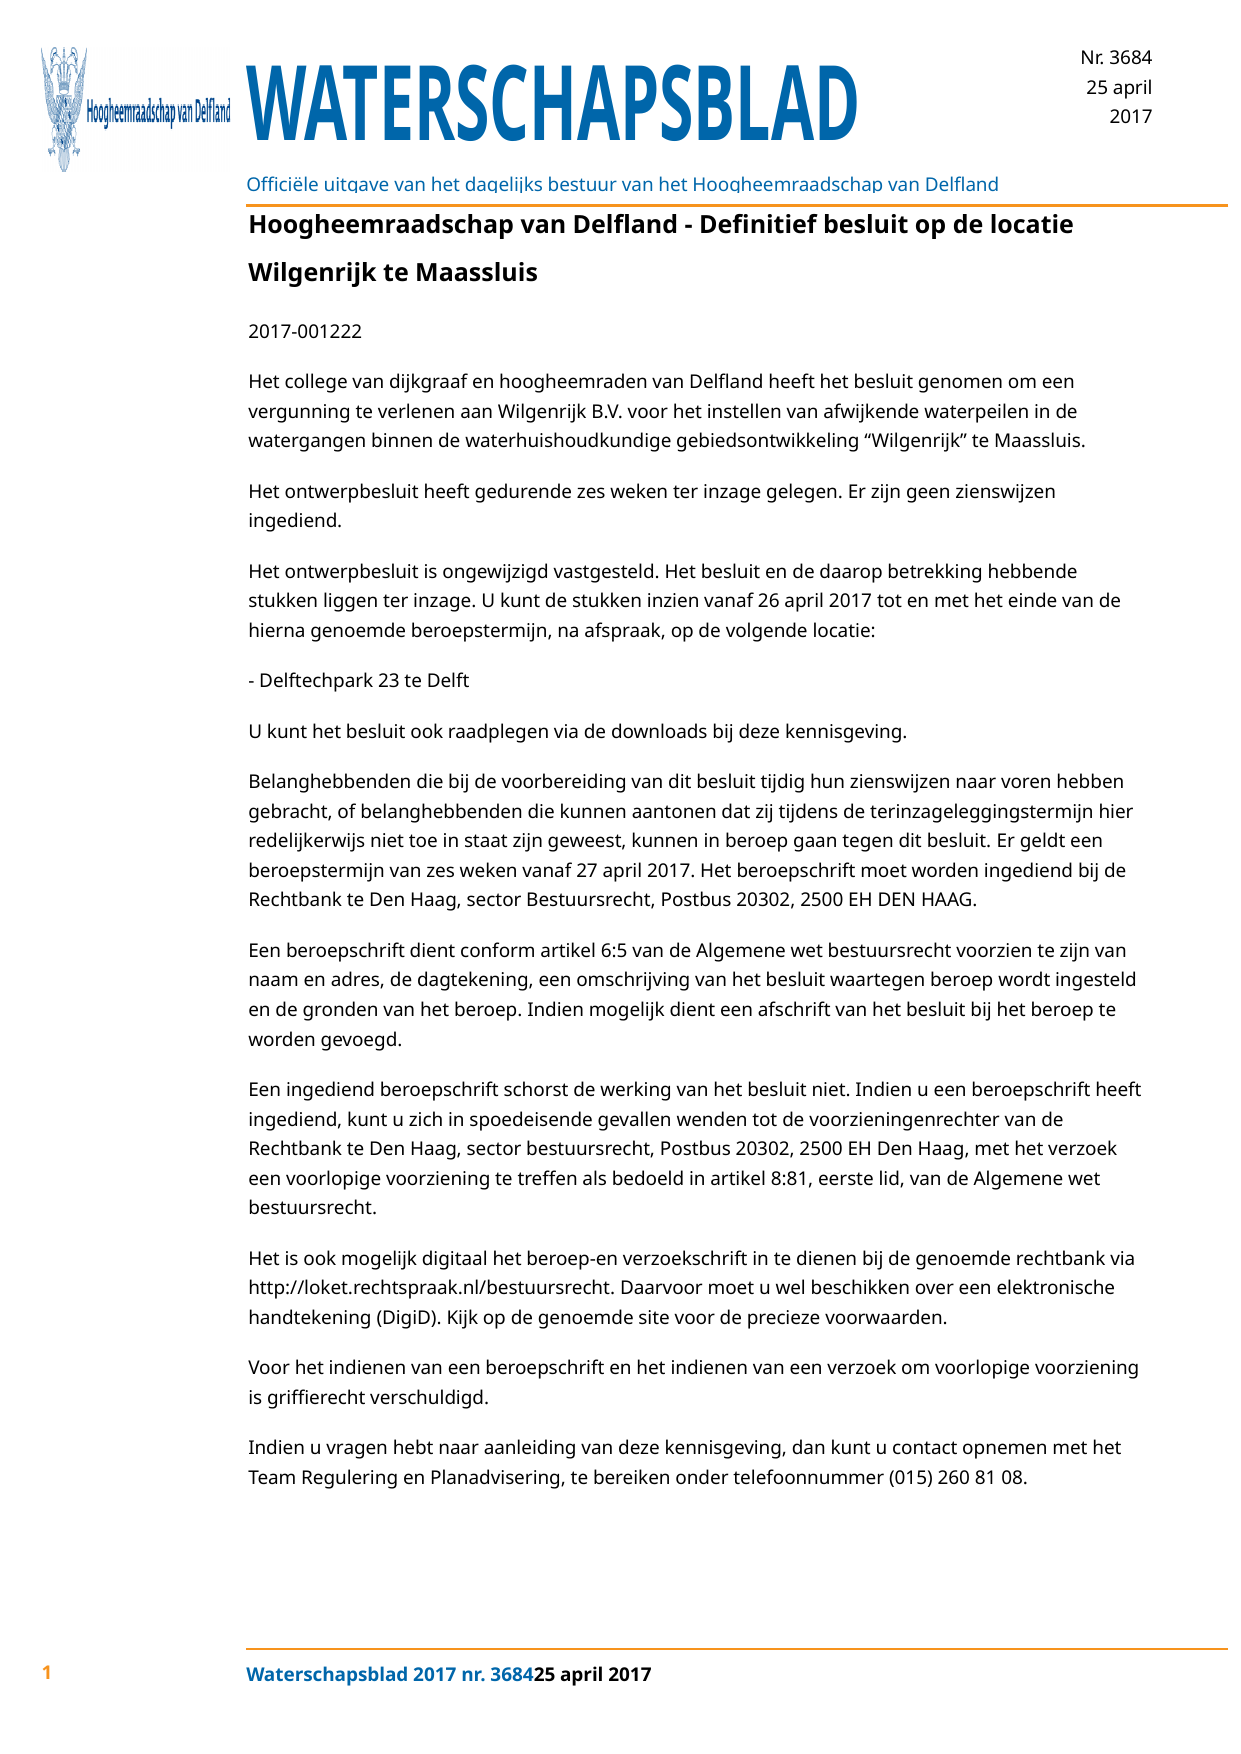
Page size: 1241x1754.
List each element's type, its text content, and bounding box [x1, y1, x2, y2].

text Voor het indienen van een beroepschrift en het indienen van een verzoek om voorlopige voorziening is griffierecht verschuldigd. [248, 1354, 1152, 1410]
text Een beroepschrift dient conform artikel 6:5 van de Algemene wet bestuursrecht voorzien te zijn van naam en adres, de dagtekening, een omschrijving van het besluit waartegen beroep wordt ingesteld en de gronden van het beroep. Indien mogelijk dient een afschrift van het besluit bij het beroep te worden gevoegd. [248, 937, 1152, 1052]
text Het college van dijkgraaf en hoogheemraden van Delfland heeft het besluit genomen om een vergunning te verlenen aan Wilgenrijk B.V. voor het instellen van afwijkende waterpeilen in de watergangen binnen de waterhuishoudkundige gebiedsontwikkeling “Wilgenrijk” te Maassluis. [248, 368, 1152, 453]
text U kunt het besluit ook raadplegen via de downloads bij deze kennisgeving. [248, 718, 1152, 744]
picture [41, 47, 231, 172]
text 2017-001222 [248, 318, 1152, 344]
text Het is ook mogelijk digitaal het beroep-en verzoekschrift in te dienen bij de genoemde rechtbank via http://loket.rechtspraak.nl/bestuursrecht. Daarvoor moet u wel beschikken over een elektronische handtekening (DigiD). Kijk op de genoemde site voor de precieze voorwaarden. [248, 1245, 1152, 1330]
text Het ontwerpbesluit is ongewijzigd vastgesteld. Het besluit en de daarop betrekking hebbende stukken liggen ter inzage. U kunt de stukken inzien vanaf 26 april 2017 tot en met het einde van de hierna genoemde beroepstermijn, na afspraak, op de volgende locatie: [248, 558, 1152, 643]
text Indien u vragen hebt naar aanleiding van deze kennisgeving, dan kunt u contact opnemen met het Team Regulering en Planadvisering, te bereiken onder telefoonnummer (015) 260 81 08. [248, 1434, 1152, 1490]
text Hoogheemraadschap van Delfland - Definitief besluit op de locatie Wilgenrijk te Maassluis [248, 207, 1152, 288]
text Een ingediend beroepschrift schorst de werking van het besluit niet. Indien u een beroepschrift heeft ingediend, kunt u zich in spoedeisende gevallen wenden tot de voorzieningenrechter van de Rechtbank te Den Haag, sector bestuursrecht, Postbus 20302, 2500 EH Den Haag, met het verzoek een voorlopige voorziening te treffen als bedoeld in artikel 8:81, eerste lid, van de Algemene wet bestuursrecht. [248, 1076, 1152, 1220]
text - Delftechpark 23 te Delft [248, 667, 1152, 693]
text Het ontwerpbesluit heeft gedurende zes weken ter inzage gelegen. Er zijn geen zienswijzen ingediend. [248, 478, 1152, 533]
text Belanghebbenden die bij de voorbereiding van dit besluit tijdig hun zienswijzen naar voren hebben gebracht, of belanghebbenden die kunnen aantonen dat zij tijdens de terinzageleggingstermijn hier redelijkerwijs niet toe in staat zijn geweest, kunnen in beroep gaan tegen dit besluit. Er geldt een beroepstermijn van zes weken vanaf 27 april 2017. Het beroepschrift moet worden ingediend bij de Rechtbank te Den Haag, sector Bestuursrecht, Postbus 20302, 2500 EH DEN HAAG. [248, 768, 1152, 912]
